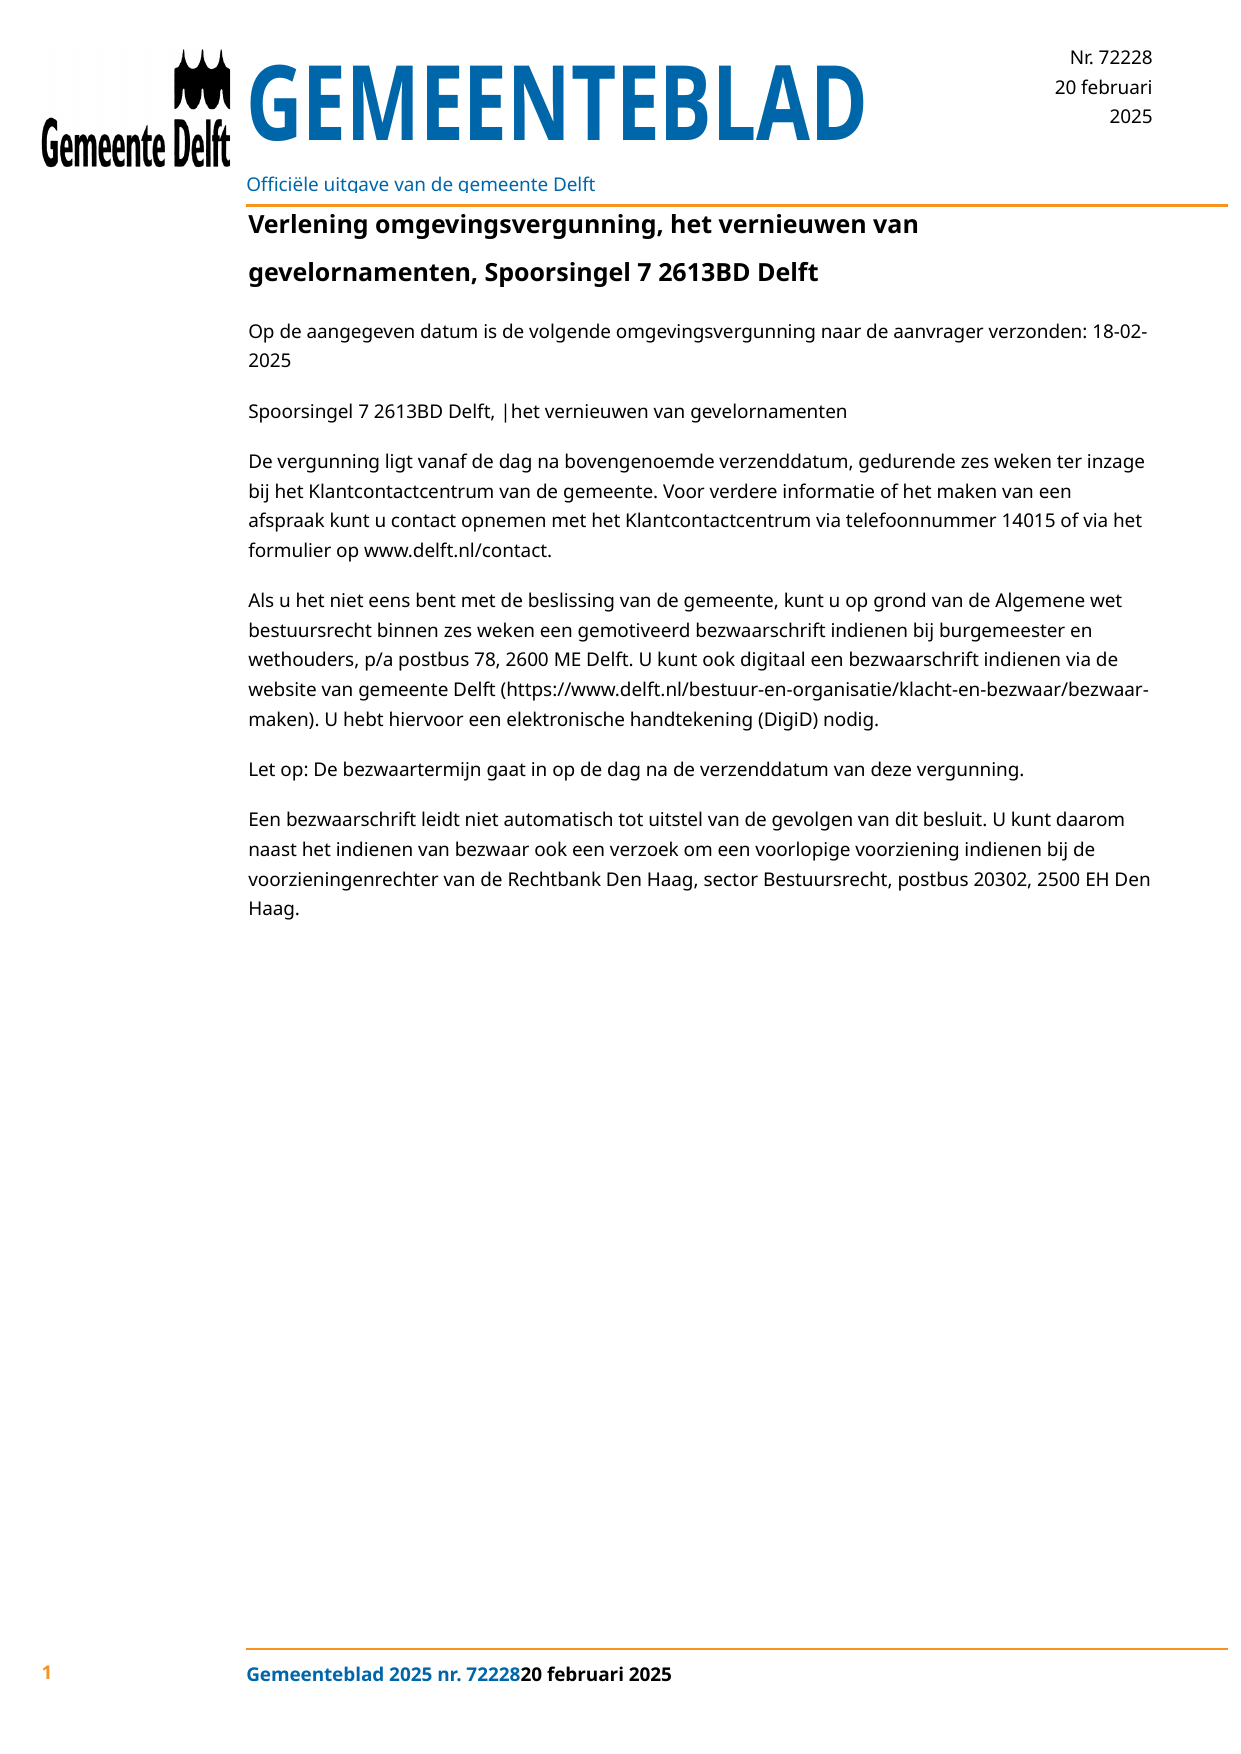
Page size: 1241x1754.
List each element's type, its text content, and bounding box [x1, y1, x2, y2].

picture [41, 47, 231, 172]
text Let op: De bezwaartermijn gaat in op de dag na de verzenddatum van deze vergunning. [248, 756, 1152, 782]
text Als u het niet eens bent met de beslissing van de gemeente, kunt u op grond van de Algemene wet bestuursrecht binnen zes weken een gemotiveerd bezwaarschrift indienen bij burgemeester en wethouders, p/a postbus 78, 2600 ME Delft. U kunt ook digitaal een bezwaarschrift indienen via de website van gemeente Delft (https://www.delft.nl/bestuur-en-organisatie/klacht-en-bezwaar/bezwaar-maken). U hebt hiervoor een elektronische handtekening (DigiD) nodig. [248, 587, 1152, 732]
text Spoorsingel 7 2613BD Delft, |het vernieuwen van gevelornamenten [248, 398, 1152, 424]
text Een bezwaarschrift leidt niet automatisch tot uitstel van de gevolgen van dit besluit. U kunt daarom naast het indienen van bezwaar ook een verzoek om een voorlopige voorziening indienen bij de voorzieningenrechter van de Rechtbank Den Haag, sector Bestuursrecht, postbus 20302, 2500 EH Den Haag. [248, 807, 1152, 921]
text Verlening omgevingsvergunning, het vernieuwen van gevelornamenten, Spoorsingel 7 2613BD Delft [248, 207, 1152, 288]
text De vergunning ligt vanaf de dag na bovengenoemde verzenddatum, gedurende zes weken ter inzage bij het Klantcontactcentrum van de gemeente. Voor verdere informatie of het maken van een afspraak kunt u contact opnemen met het Klantcontactcentrum via telefoonnummer 14015 of via het formulier op www.delft.nl/contact. [248, 448, 1152, 563]
text Op de aangegeven datum is de volgende omgevingsvergunning naar de aanvrager verzonden: 18-02-2025 [248, 318, 1152, 373]
